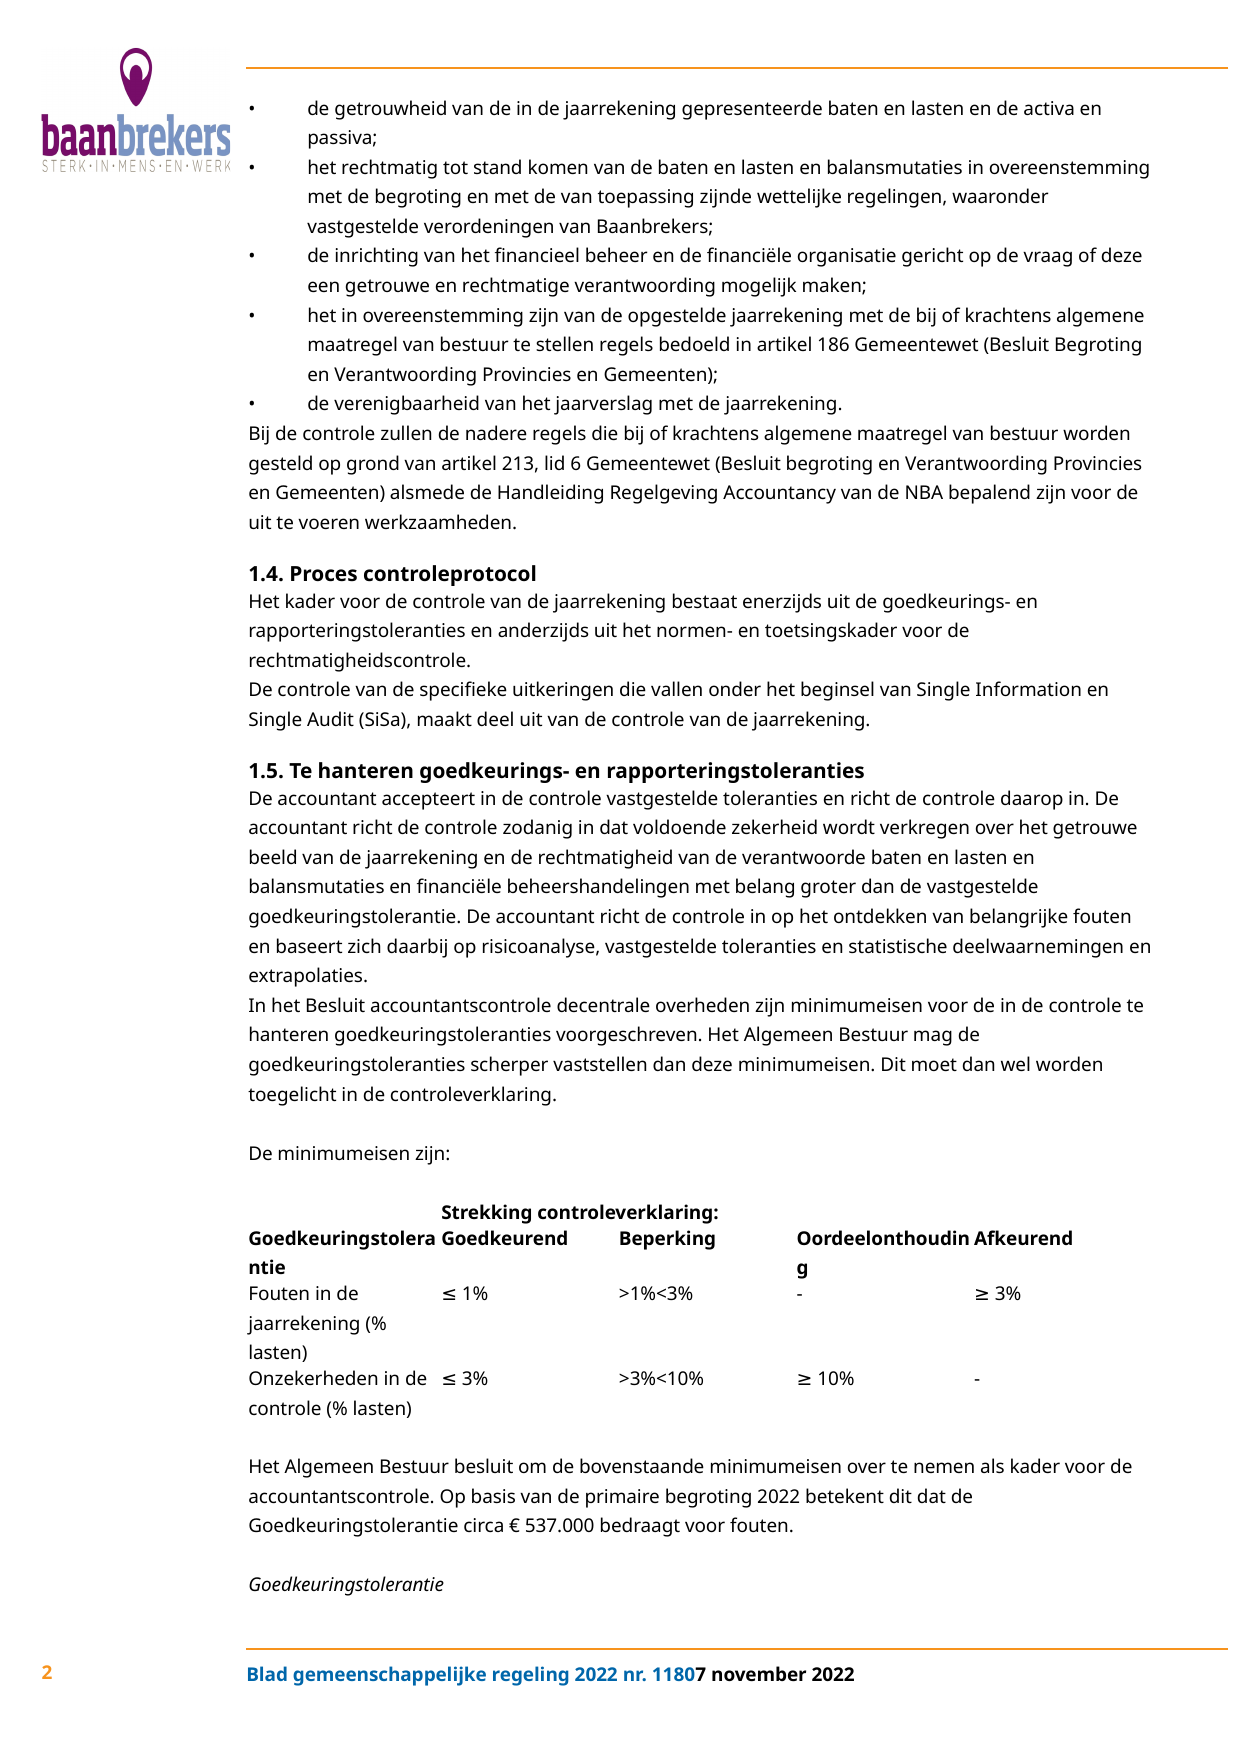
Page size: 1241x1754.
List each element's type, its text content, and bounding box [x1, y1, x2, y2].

text In het Besluit accountantscontrole decentrale overheden zijn minimumeisen voor de in de controle te hanteren goedkeuringstoleranties voorgeschreven. Het Algemeen Bestuur mag de goedkeuringstoleranties scherper vaststellen dan deze minimumeisen. Dit moet dan wel worden toegelicht in de controleverklaring. [248, 992, 1152, 1107]
table_cell Onzekerheden in de controle (% lasten) [248, 1365, 441, 1421]
table_cell Beperking [619, 1225, 796, 1280]
table_header Strekking controleverklaring: [441, 1199, 1152, 1225]
table_cell Goedkeurend [441, 1225, 619, 1280]
table_cell ≤ 3% [441, 1365, 619, 1421]
table_cell Afkeurend [974, 1225, 1152, 1280]
table_cell ≥ 3% [974, 1280, 1152, 1365]
table_cell Goedkeuringstolerantie [248, 1225, 441, 1280]
text De minimumeisen zijn: [248, 1140, 1152, 1166]
text Het Algemeen Bestuur besluit om de bovenstaande minimumeisen over te nemen als kader voor de accountantscontrole. Op basis van de primaire begroting 2022 betekent dit dat de Goedkeuringstolerantie circa € 537.000 bedraagt voor fouten. [248, 1453, 1152, 1538]
table_cell ≥ 10% [796, 1365, 974, 1421]
list de getrouwheid van de in de jaarrekening gepresenteerde baten en lasten en de activa en passiva; [248, 95, 1152, 150]
table_cell ≤ 1% [441, 1280, 619, 1365]
text 1.4. Proces controleprotocol [248, 559, 1152, 588]
table_cell - [974, 1365, 1152, 1421]
table_cell Fouten in de jaarrekening (% lasten) [248, 1280, 441, 1365]
table_cell >1%<3% [619, 1280, 796, 1365]
list het rechtmatig tot stand komen van de baten en lasten en balansmutaties in overeenstemming met de begroting en met de van toepassing zijnde wettelijke regelingen, waaronder vastgestelde verordeningen van Baanbrekers; [248, 154, 1152, 239]
text De controle van de specifieke uitkeringen die vallen onder het beginsel van Single Information en Single Audit (SiSa), maakt deel uit van de controle van de jaarrekening. [248, 677, 1152, 732]
list de verenigbaarheid van het jaarverslag met de jaarrekening. [248, 391, 1152, 416]
list de inrichting van het financieel beheer en de financiële organisatie gericht op de vraag of deze een getrouwe en rechtmatige verantwoording mogelijk maken; [248, 243, 1152, 298]
table_cell Oordeelonthouding [796, 1225, 974, 1280]
list het in overeenstemming zijn van de opgestelde jaarrekening met de bij of krachtens algemene maatregel van bestuur te stellen regels bedoeld in artikel 186 Gemeentewet (Besluit Begroting en Verantwoording Provincies en Gemeenten); [248, 302, 1152, 387]
picture [41, 47, 231, 172]
table_cell >3%<10% [619, 1365, 796, 1421]
table_cell - [796, 1280, 974, 1365]
text Goedkeuringstolerantie [248, 1572, 1152, 1597]
text 1.5. Te hanteren goedkeurings- en rapporteringstoleranties [248, 757, 1152, 785]
table_header [248, 1199, 441, 1225]
text Bij de controle zullen de nadere regels die bij of krachtens algemene maatregel van bestuur worden gesteld op grond van artikel 213, lid 6 Gemeentewet (Besluit begroting en Verantwoording Provincies en Gemeenten) alsmede de Handleiding Regelgeving Accountancy van de NBA bepalend zijn voor de uit te voeren werkzaamheden. [248, 420, 1152, 535]
text Het kader voor de controle van de jaarrekening bestaat enerzijds uit de goedkeurings- en rapporteringstoleranties en anderzijds uit het normen- en toetsingskader voor de rechtmatigheidscontrole. [248, 588, 1152, 673]
text De accountant accepteert in de controle vastgestelde toleranties en richt de controle daarop in. De accountant richt de controle zodanig in dat voldoende zekerheid wordt verkregen over het getrouwe beeld van de jaarrekening en de rechtmatigheid van de verantwoorde baten en lasten en balansmutaties en financiële beheershandelingen met belang groter dan de vastgestelde goedkeuringstolerantie. De accountant richt de controle in op het ontdekken van belangrijke fouten en baseert zich daarbij op risicoanalyse, vastgestelde toleranties en statistische deelwaarnemingen en extrapolaties. [248, 785, 1152, 988]
